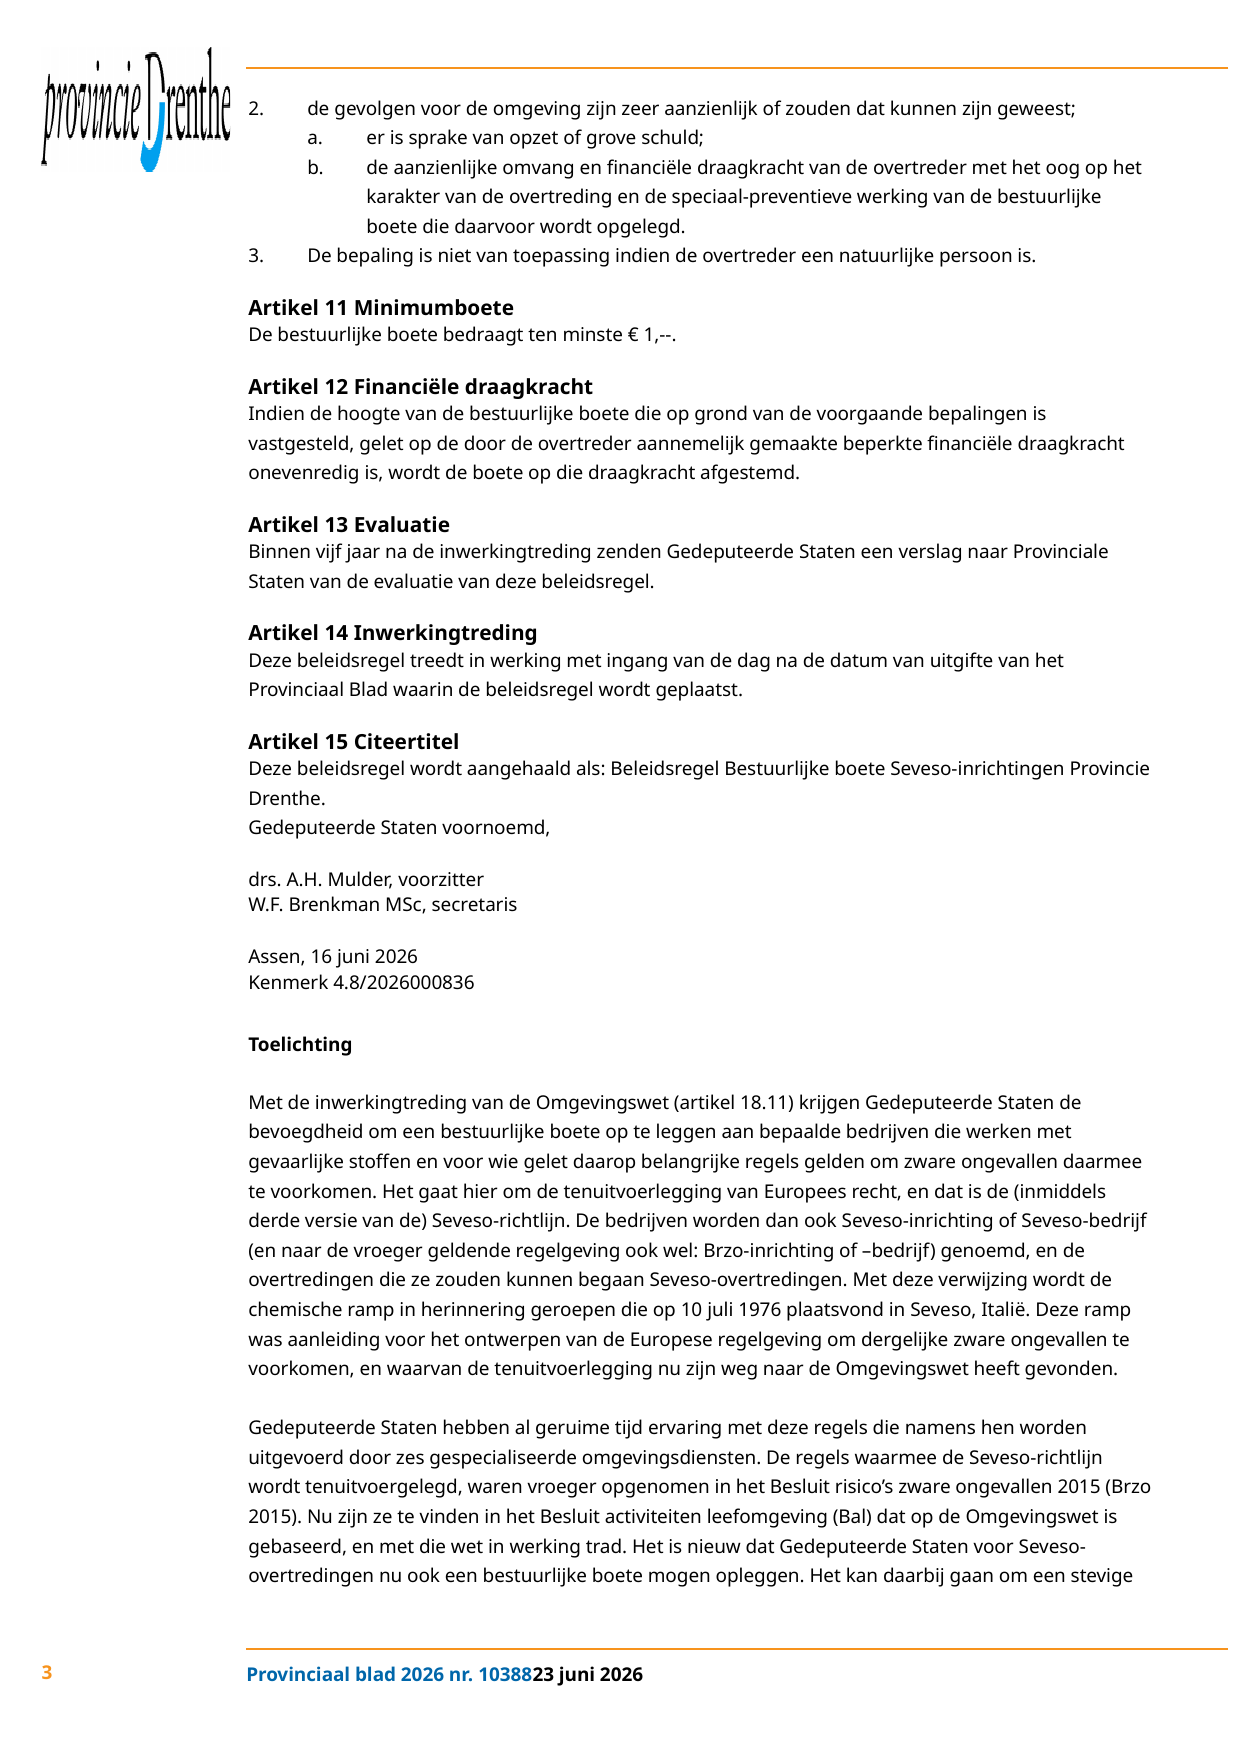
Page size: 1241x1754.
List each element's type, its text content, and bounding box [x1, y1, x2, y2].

text W.F. Brenkman MSc, secretaris [248, 892, 1152, 917]
text Binnen vijf jaar na de inwerkingtreding zenden Gedeputeerde Staten een verslag naar Provinciale Staten van de evaluatie van deze beleidsregel. [248, 538, 1152, 594]
text Gedeputeerde Staten hebben al geruime tijd ervaring met deze regels die namens hen worden uitgevoerd door zes gespecialiseerde omgevingsdiensten. De regels waarmee de Seveso-richtlijn wordt tenuitvoergelegd, waren vroeger opgenomen in het Besluit risico’s zware ongevallen 2015 (Brzo 2015). Nu zijn ze te vinden in het Besluit activiteiten leefomgeving (Bal) dat op de Omgevingswet is gebaseerd, en met die wet in werking trad. Het is nieuw dat Gedeputeerde Staten voor Seveso-overtredingen nu ook een bestuurlijke boete mogen opleggen. Het kan daarbij gaan om een stevige [248, 1414, 1152, 1588]
text Indien de hoogte van de bestuurlijke boete die op grond van de voorgaande bepalingen is vastgesteld, gelet op de door de overtreder aannemelijk gemaakte beperkte financiële draagkracht onevenredig is, wordt de boete op die draagkracht afgestemd. [248, 400, 1152, 485]
text Artikel 11 Minimumboete [248, 293, 1152, 322]
text Kenmerk 4.8/2026000836 [248, 969, 1152, 994]
list er is sprake van opzet of grove schuld; [307, 124, 1152, 150]
text De bestuurlijke boete bedraagt ten minste € 1,--. [248, 322, 1152, 347]
text Artikel 13 Evaluatie [248, 510, 1152, 538]
text Deze beleidsregel wordt aangehaald als: Beleidsregel Bestuurlijke boete Seveso-inrichtingen Provincie Drenthe. [248, 755, 1152, 811]
text Deze beleidsregel treedt in werking met ingang van de dag na de datum van uitgifte van het Provinciaal Blad waarin de beleidsregel wordt geplaatst. [248, 647, 1152, 702]
text Assen, 16 juni 2026 [248, 943, 1152, 969]
picture [41, 47, 231, 172]
text Toelichting [248, 1020, 1152, 1060]
text Met de inwerkingtreding van de Omgevingswet (artikel 18.11) krijgen Gedeputeerde Staten de bevoegdheid om een bestuurlijke boete op te leggen aan bepaalde bedrijven die werken met gevaarlijke stoffen en voor wie gelet daarop belangrijke regels gelden om zware ongevallen daarmee te voorkomen. Het gaat hier om de tenuitvoerlegging van Europees recht, en dat is de (inmiddels derde versie van de) Seveso-richtlijn. De bedrijven worden dan ook Seveso-inrichting of Seveso-bedrijf (en naar de vroeger geldende regelgeving ook wel: Brzo-inrichting of –bedrijf) genoemd, en de overtredingen die ze zouden kunnen begaan Seveso-overtredingen. Met deze verwijzing wordt de chemische ramp in herinnering geroepen die op 10 juli 1976 plaatsvond in Seveso, Italië. Deze ramp was aanleiding voor het ontwerpen van de Europese regelgeving om dergelijke zware ongevallen te voorkomen, en waarvan de tenuitvoerlegging nu zijn weg naar de Omgevingswet heeft gevonden. [248, 1089, 1152, 1381]
text Gedeputeerde Staten voornoemd, [248, 814, 1152, 840]
text drs. A.H. Mulder, voorzitter [248, 866, 1152, 892]
list de gevolgen voor de omgeving zijn zeer aanzienlijk of zouden dat kunnen zijn geweest; [248, 95, 1152, 121]
text Artikel 15 Citeertitel [248, 727, 1152, 755]
text Artikel 14 Inwerkingtreding [248, 618, 1152, 647]
list de aanzienlijke omvang en financiële draagkracht van de overtreder met het oog op het karakter van de overtreding en de speciaal-preventieve werking van de bestuurlijke boete die daarvoor wordt opgelegd. [307, 154, 1152, 239]
text Artikel 12 Financiële draagkracht [248, 372, 1152, 400]
list De bepaling is niet van toepassing indien de overtreder een natuurlijke persoon is. [248, 243, 1152, 268]
